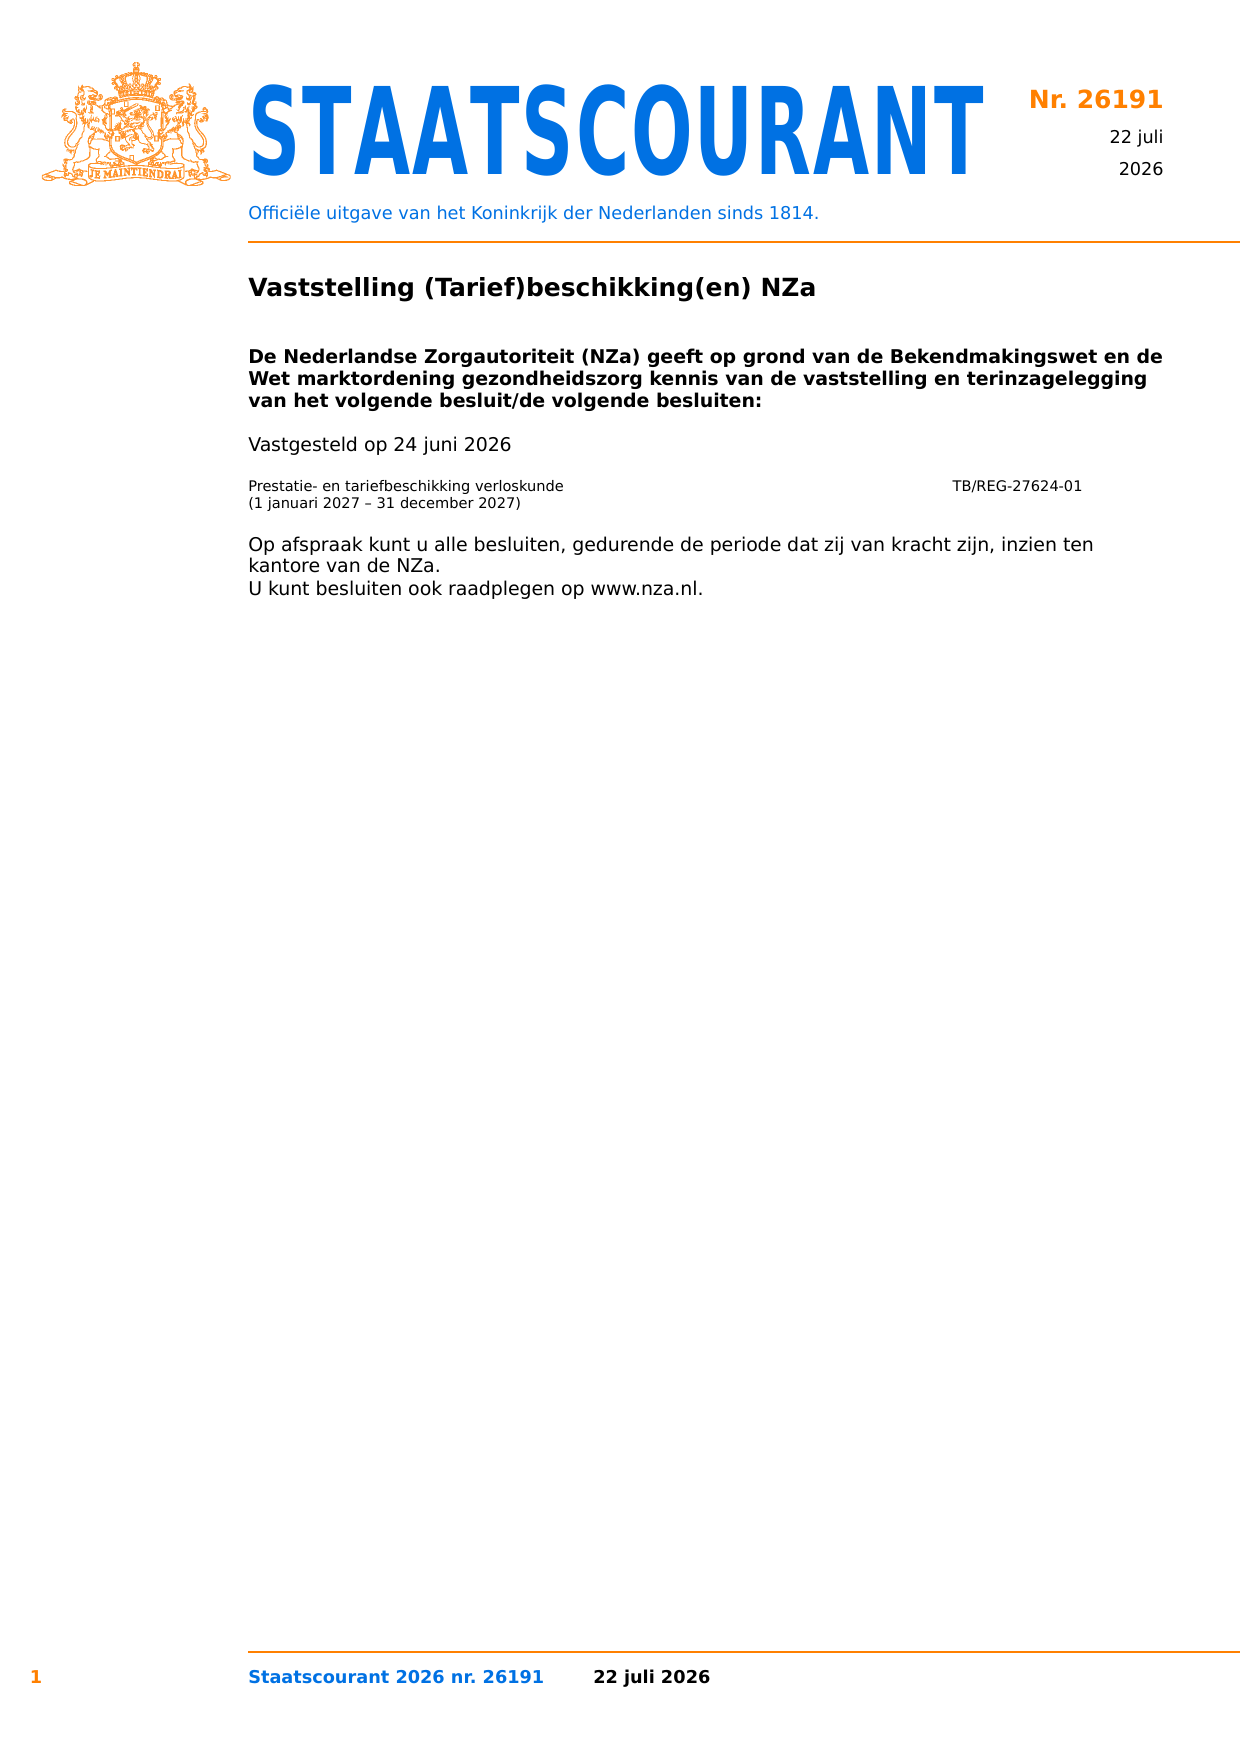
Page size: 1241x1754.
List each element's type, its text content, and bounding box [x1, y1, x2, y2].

table_header Nr. 26191 [998, 62, 1240, 121]
table_cell 2026 [998, 153, 1240, 203]
table_header STAATSCOURANT [248, 62, 998, 203]
subtitle Vaststelling (Tarief)beschikking(en) NZa [248, 273, 1163, 302]
text Op afspraak kunt u alle besluiten, gedurende de periode dat zij van kracht zijn, inzien ten kantore van de NZa. [248, 533, 1163, 577]
text De Nederlandse Zorgautoriteit (NZa) geeft op grond van de Bekendmakingswet en de Wet marktordening gezondheidszorg kennis van de vaststelling en terinzagelegging van het volgende besluit/de volgende besluiten: [248, 346, 1163, 412]
text Vastgesteld op 24 juni 2026 [248, 434, 1163, 456]
table_cell 22 juli [998, 121, 1240, 153]
table_cell Officiële uitgave van het Koninkrijk der Nederlanden sinds 1814. [248, 203, 1240, 241]
picture [41, 62, 231, 186]
text U kunt besluiten ook raadplegen op www.nza.nl. [248, 577, 1163, 599]
table_header TB/REG-27624-01 [947, 478, 1163, 512]
table_header [25, 62, 248, 241]
table_header Prestatie- en tariefbeschikking verloskunde (1 januari 2027 – 31 december 2027) [248, 478, 947, 512]
